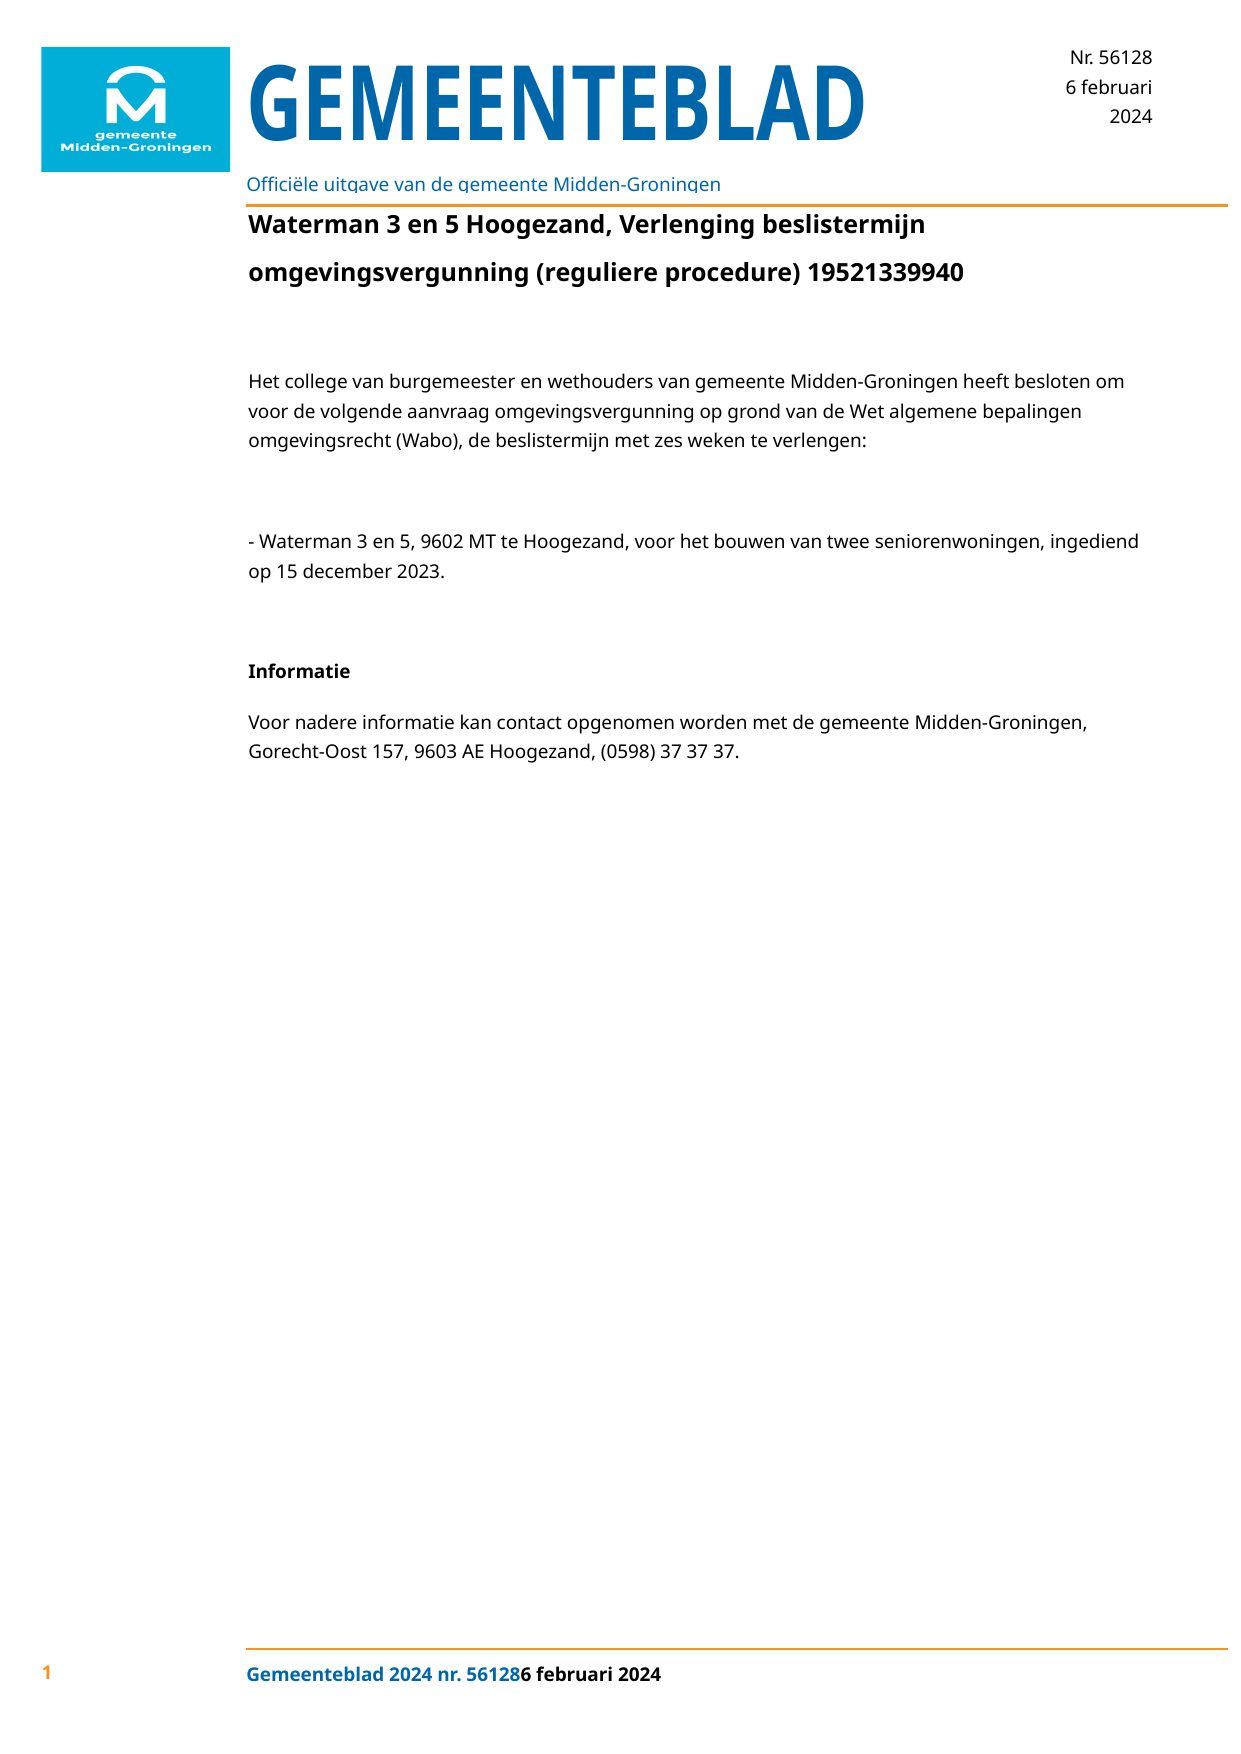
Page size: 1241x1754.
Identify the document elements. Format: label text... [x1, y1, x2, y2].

picture [107, 89, 165, 122]
picture [108, 66, 164, 82]
picture [184, 146, 190, 153]
text Informatie [248, 659, 1152, 684]
text Voor nadere informatie kan contact opgenomen worden met de gemeente Midden-Groningen, Gorecht-Oost 157, 9603 AE Hoogezand, (0598) 37 37 37. [248, 709, 1152, 764]
text Waterman 3 en 5 Hoogezand, Verlenging beslistermijn omgevingsvergunning (reguliere procedure) 19521339940 [248, 207, 1152, 288]
text - Waterman 3 en 5, 9602 MT te Hoogezand, voor het bouwen van twee seniorenwoningen, ingediend op 15 december 2023. [248, 528, 1152, 584]
text Het college van burgemeester en wethouders van gemeente Midden-Groningen heeft besloten om voor de volgende aanvraag omgevingsvergunning op grond van de Wet algemene bepalingen omgevingsrecht (Wabo), de beslistermijn met zes weken te verlengen: [248, 368, 1152, 453]
